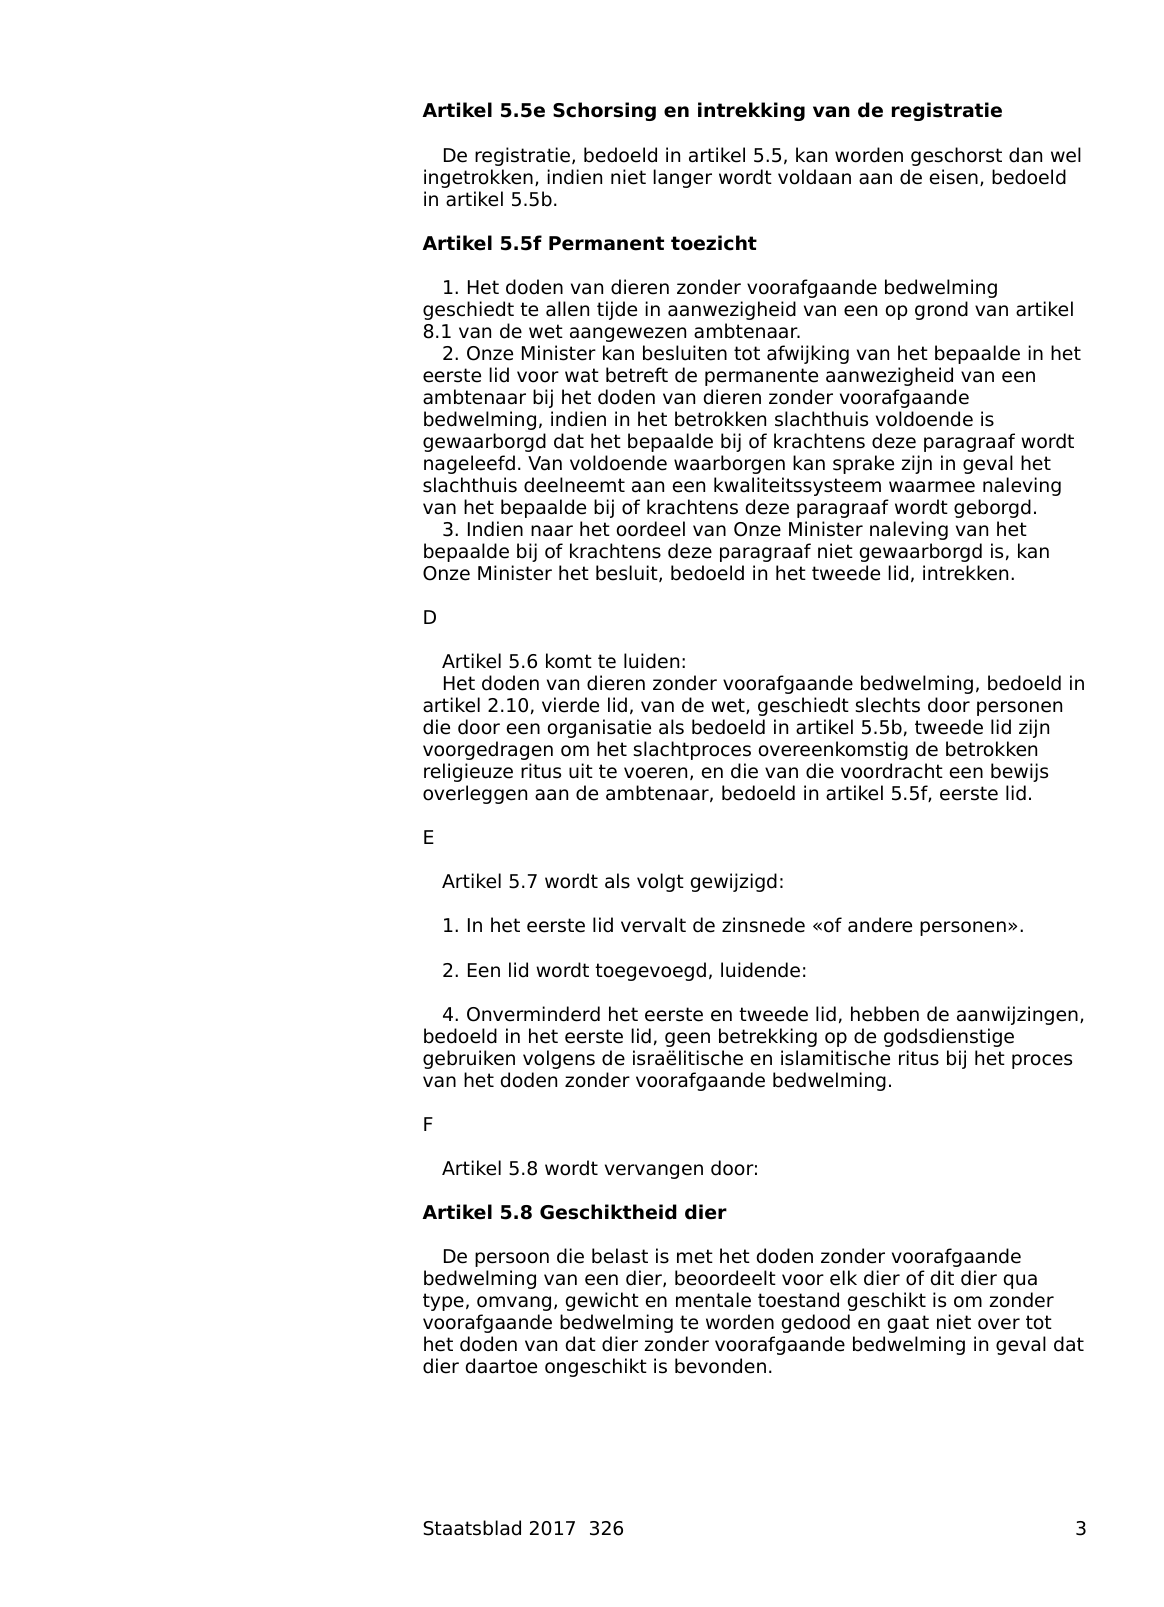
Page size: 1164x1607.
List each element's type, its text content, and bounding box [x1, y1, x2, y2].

text Artikel 5.6 komt te luiden: [422, 651, 1087, 673]
text 2. Een lid wordt toegevoegd, luidende: [422, 959, 1087, 981]
text 2. Onze Minister kan besluiten tot afwijking van het bepaalde in het eerste lid voor wat betreft de permanente aanwezigheid van een ambtenaar bij het doden van dieren zonder voorafgaande bedwelming, indien in het betrokken slachthuis voldoende is gewaarborgd dat het bepaalde bij of krachtens deze paragraaf wordt nageleefd. Van voldoende waarborgen kan sprake zijn in geval het slachthuis deelneemt aan een kwaliteitssysteem waarmee naleving van het bepaalde bij of krachtens deze paragraaf wordt geborgd. [422, 343, 1087, 519]
text 4. Onverminderd het eerste en tweede lid, hebben de aanwijzingen, bedoeld in het eerste lid, geen betrekking op de godsdienstige gebruiken volgens de israëlitische en islamitische ritus bij het proces van het doden zonder voorafgaande bedwelming. [422, 1004, 1087, 1092]
subtitle Artikel 5.5f Permanent toezicht [422, 233, 1087, 255]
text D [422, 607, 1087, 629]
subtitle Artikel 5.5e Schorsing en intrekking van de registratie [422, 100, 1087, 122]
text De persoon die belast is met het doden zonder voorafgaande bedwelming van een dier, beoordeelt voor elk dier of dit dier qua type, omvang, gewicht en mentale toestand geschikt is om zonder voorafgaande bedwelming te worden gedood en gaat niet over tot het doden van dat dier zonder voorafgaande bedwelming in geval dat dier daartoe ongeschikt is bevonden. [422, 1246, 1087, 1378]
subtitle Artikel 5.8 Geschiktheid dier [422, 1202, 1087, 1224]
text Artikel 5.7 wordt als volgt gewijzigd: [422, 871, 1087, 893]
text Artikel 5.8 wordt vervangen door: [422, 1158, 1087, 1180]
text F [422, 1114, 1087, 1136]
text 1. In het eerste lid vervalt de zinsnede «of andere personen». [422, 915, 1087, 937]
text Het doden van dieren zonder voorafgaande bedwelming, bedoeld in artikel 2.10, vierde lid, van de wet, geschiedt slechts door personen die door een organisatie als bedoeld in artikel 5.5b, tweede lid zijn voorgedragen om het slachtproces overeenkomstig de betrokken religieuze ritus uit te voeren, en die van die voordracht een bewijs overleggen aan de ambtenaar, bedoeld in artikel 5.5f, eerste lid. [422, 673, 1087, 805]
text E [422, 827, 1087, 849]
text 3. Indien naar het oordeel van Onze Minister naleving van het bepaalde bij of krachtens deze paragraaf niet gewaarborgd is, kan Onze Minister het besluit, bedoeld in het tweede lid, intrekken. [422, 519, 1087, 584]
text 1. Het doden van dieren zonder voorafgaande bedwelming geschiedt te allen tijde in aanwezigheid van een op grond van artikel 8.1 van de wet aangewezen ambtenaar. [422, 277, 1087, 343]
text De registratie, bedoeld in artikel 5.5, kan worden geschorst dan wel ingetrokken, indien niet langer wordt voldaan aan de eisen, bedoeld in artikel 5.5b. [422, 144, 1087, 211]
